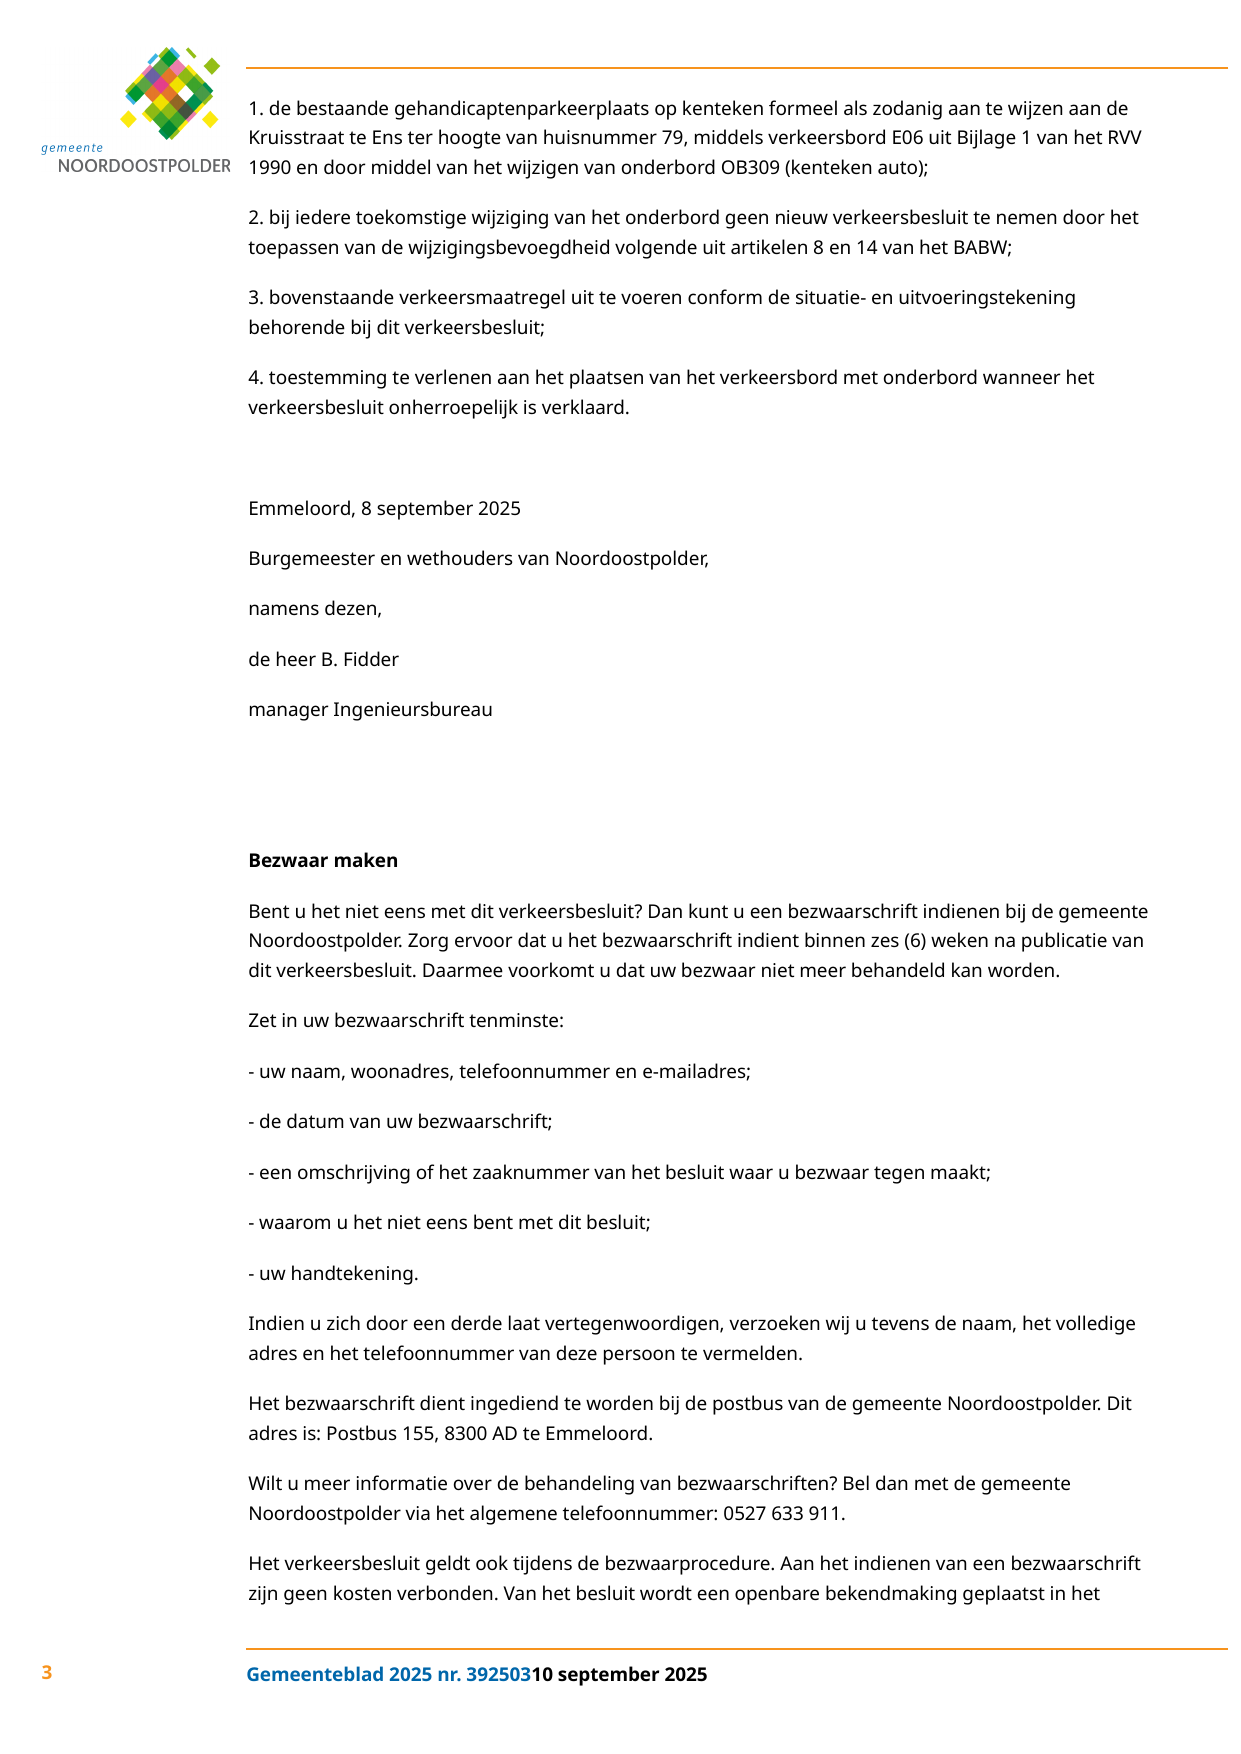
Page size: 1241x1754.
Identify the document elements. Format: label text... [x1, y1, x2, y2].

text Bezwaar maken [248, 848, 1152, 873]
text 3. bovenstaande verkeersmaatregel uit te voeren conform de situatie- en uitvoeringstekening behorende bij dit verkeersbesluit; [248, 284, 1152, 340]
text de heer B. Fidder [248, 646, 1152, 672]
text Bent u het niet eens met dit verkeersbesluit? Dan kunt u een bezwaarschrift indienen bij de gemeente Noordoostpolder. Zorg ervoor dat u het bezwaarschrift indient binnen zes (6) weken na publicatie van dit verkeersbesluit. Daarmee voorkomt u dat uw bezwaar niet meer behandeld kan worden. [248, 898, 1152, 983]
text manager Ingenieursbureau [248, 696, 1152, 722]
text Indien u zich door een derde laat vertegenwoordigen, verzoeken wij u tevens de naam, het volledige adres en het telefoonnummer van deze persoon te vermelden. [248, 1310, 1152, 1366]
text Zet in uw bezwaarschrift tenminste: [248, 1008, 1152, 1033]
text Het verkeersbesluit geldt ook tijdens de bezwaarprocedure. Aan het indienen van een bezwaarschrift zijn geen kosten verbonden. Van het besluit wordt een openbare bekendmaking geplaatst in het [248, 1550, 1152, 1606]
text Het bezwaarschrift dient ingediend te worden bij de postbus van de gemeente Noordoostpolder. Dit adres is: Postbus 155, 8300 AD te Emmeloord. [248, 1390, 1152, 1446]
text 2. bij iedere toekomstige wijziging van het onderbord geen nieuw verkeersbesluit te nemen door het toepassen van de wijzigingsbevoegdheid volgende uit artikelen 8 en 14 van het BABW; [248, 204, 1152, 260]
text Wilt u meer informatie over de behandeling van bezwaarschriften? Bel dan met de gemeente Noordoostpolder via het algemene telefoonnummer: 0527 633 911. [248, 1470, 1152, 1526]
text - een omschrijving of het zaaknummer van het besluit waar u bezwaar tegen maakt; [248, 1159, 1152, 1185]
text namens dezen, [248, 596, 1152, 621]
text 4. toestemming te verlenen aan het plaatsen van het verkeersbord met onderbord wanneer het verkeersbesluit onherroepelijk is verklaard. [248, 364, 1152, 420]
text Emmeloord, 8 september 2025 [248, 495, 1152, 521]
text - de datum van uw bezwaarschrift; [248, 1108, 1152, 1134]
text - waarom u het niet eens bent met dit besluit; [248, 1209, 1152, 1235]
text Burgemeester en wethouders van Noordoostpolder, [248, 545, 1152, 571]
text 1. de bestaande gehandicaptenparkeerplaats op kenteken formeel als zodanig aan te wijzen aan de Kruisstraat te Ens ter hoogte van huisnummer 79, middels verkeersbord E06 uit Bijlage 1 van het RVV 1990 en door middel van het wijzigen van onderbord OB309 (kenteken auto); [248, 95, 1152, 180]
picture [41, 47, 231, 172]
text - uw naam, woonadres, telefoonnummer en e-mailadres; [248, 1058, 1152, 1084]
text - uw handtekening. [248, 1260, 1152, 1286]
